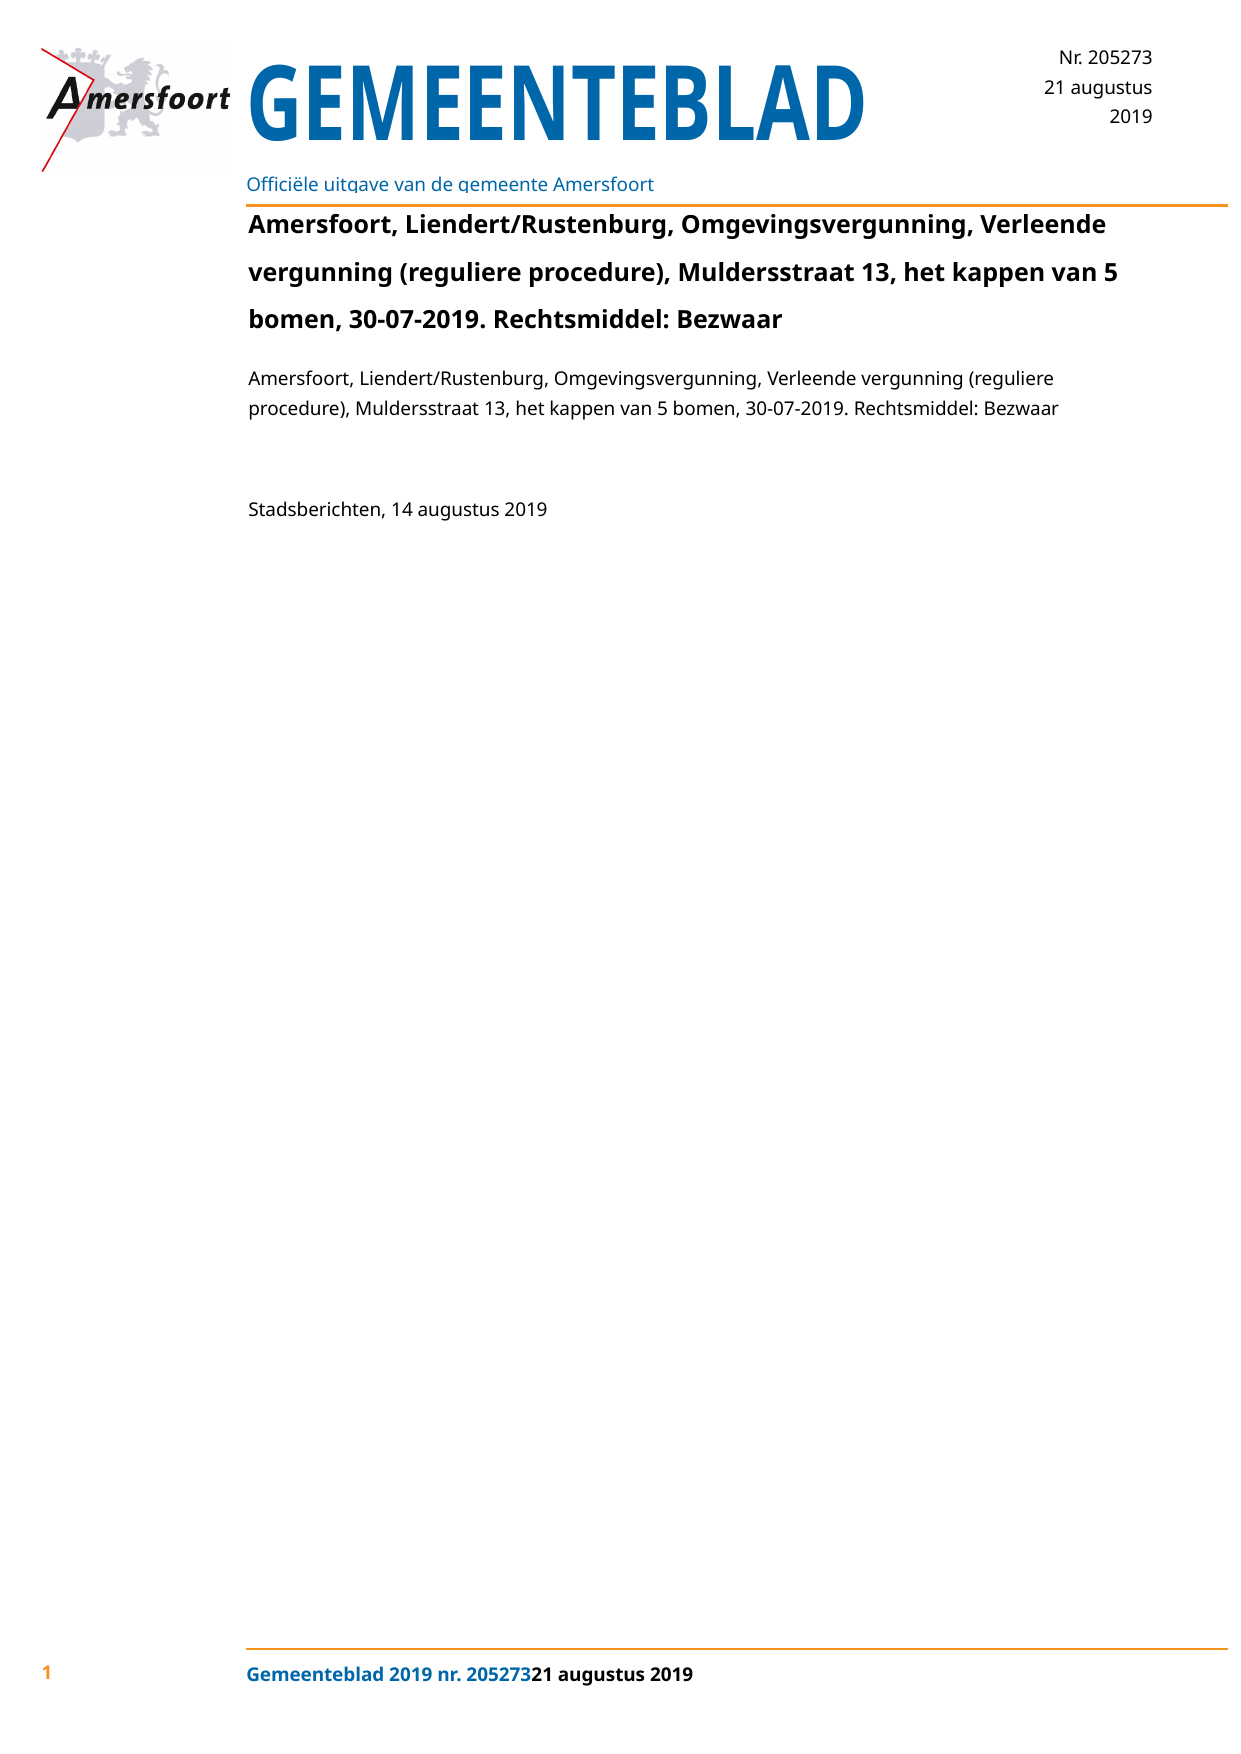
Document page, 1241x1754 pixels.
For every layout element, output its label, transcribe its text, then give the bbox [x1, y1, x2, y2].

text Amersfoort, Liendert/Rustenburg, Omgevingsvergunning, Verleende vergunning (reguliere procedure), Muldersstraat 13, het kappen van 5 bomen, 30-07-2019. Rechtsmiddel: Bezwaar [248, 366, 1152, 421]
picture [41, 47, 231, 172]
text Stadsberichten, 14 augustus 2019 [248, 496, 1152, 522]
text Amersfoort, Liendert/Rustenburg, Omgevingsvergunning, Verleende vergunning (reguliere procedure), Muldersstraat 13, het kappen van 5 bomen, 30-07-2019. Rechtsmiddel: Bezwaar [248, 207, 1152, 336]
